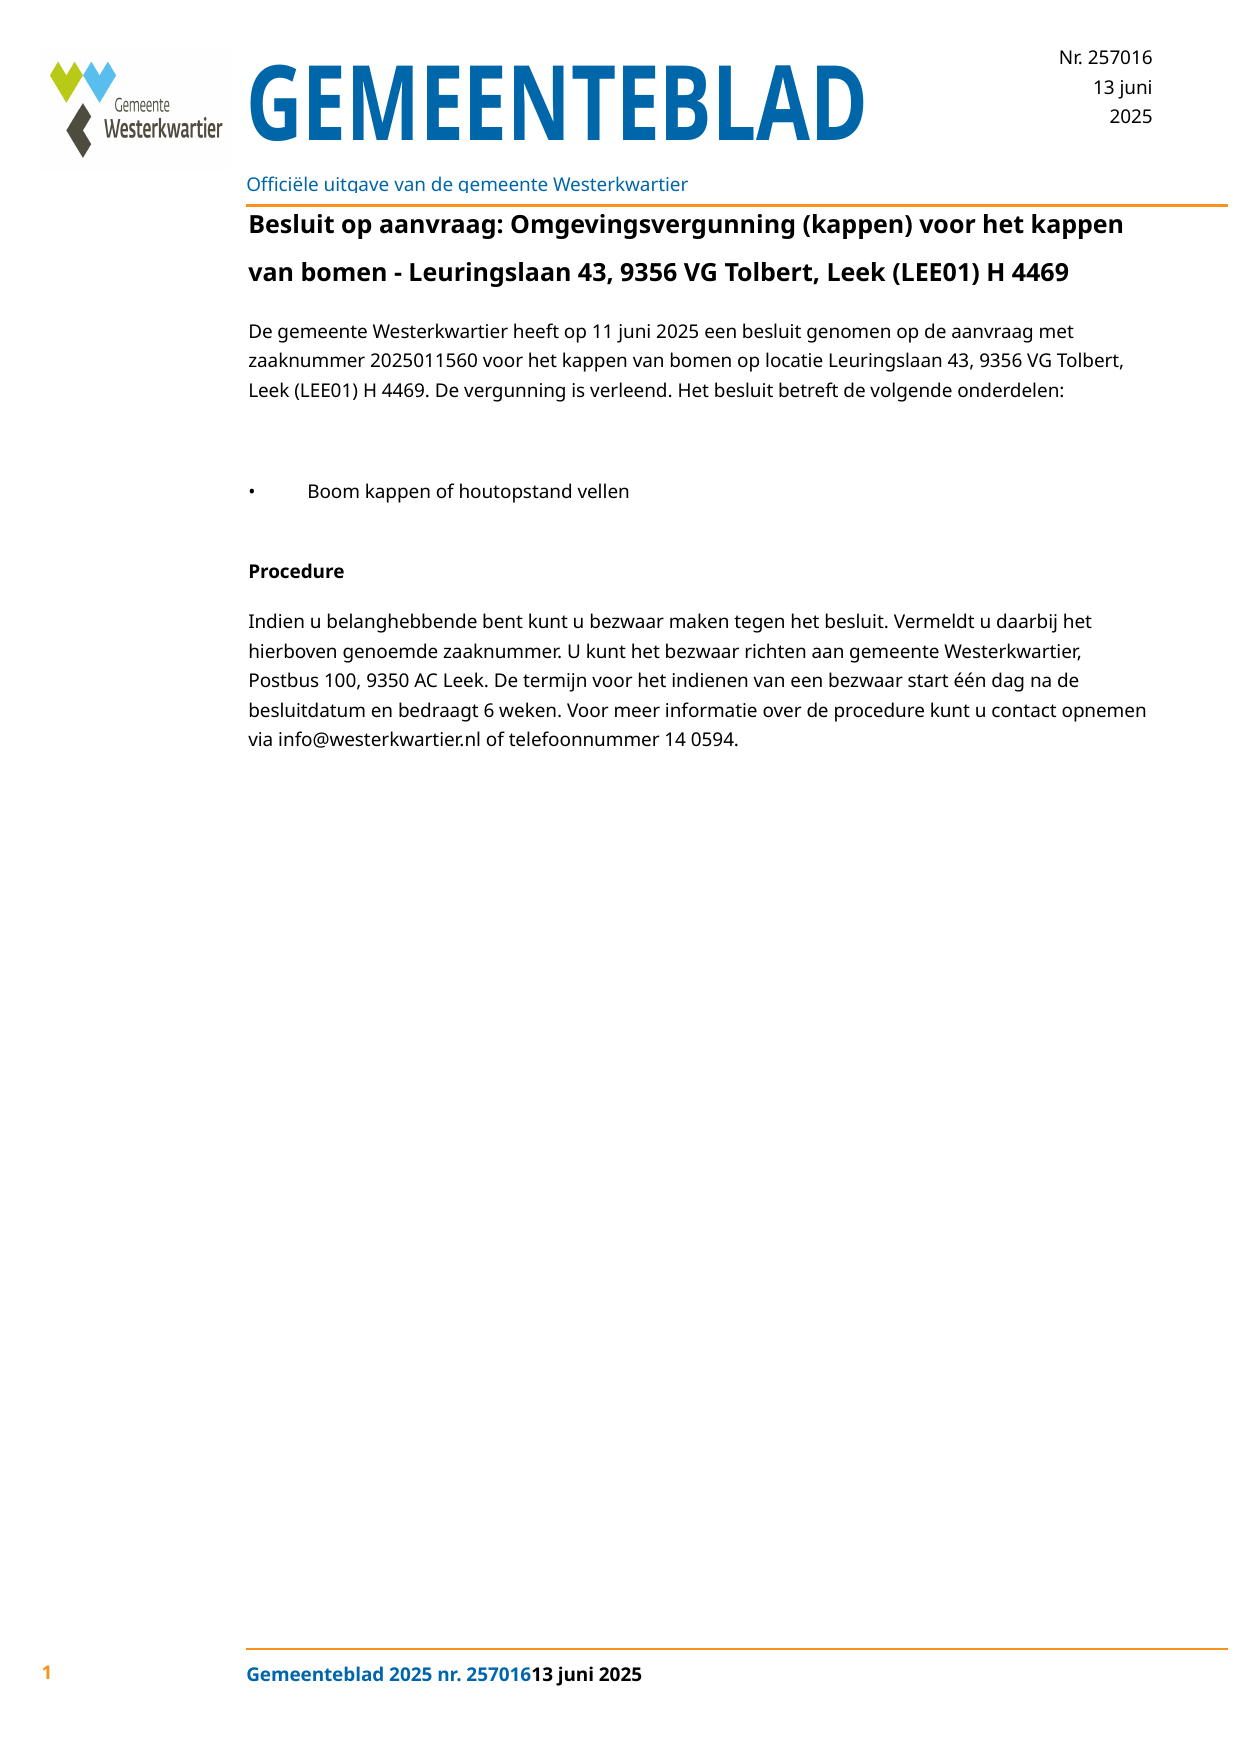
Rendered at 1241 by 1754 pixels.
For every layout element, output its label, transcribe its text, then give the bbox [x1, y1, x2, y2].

text Besluit op aanvraag: Omgevingsvergunning (kappen) voor het kappen van bomen - Leuringslaan 43, 9356 VG Tolbert, Leek (LEE01) H 4469 [248, 207, 1152, 288]
list Boom kappen of houtopstand vellen [248, 478, 1152, 504]
text De gemeente Westerkwartier heeft op 11 juni 2025 een besluit genomen op de aanvraag met zaaknummer 2025011560 voor het kappen van bomen op locatie Leuringslaan 43, 9356 VG Tolbert, Leek (LEE01) H 4469. De vergunning is verleend. Het besluit betreft de volgende onderdelen: [248, 318, 1152, 403]
text Indien u belanghebbende bent kunt u bezwaar maken tegen het besluit. Vermeldt u daarbij het hierboven genoemde zaaknummer. U kunt het bezwaar richten aan gemeente Westerkwartier, Postbus 100, 9350 AC Leek. De termijn voor het indienen van een bezwaar start één dag na de besluitdatum en bedraagt 6 weken. Voor meer informatie over de procedure kunt u contact opnemen via info@westerkwartier.nl of telefoonnummer 14 0594. [248, 608, 1152, 752]
text Procedure [248, 558, 1152, 584]
picture [41, 47, 231, 172]
